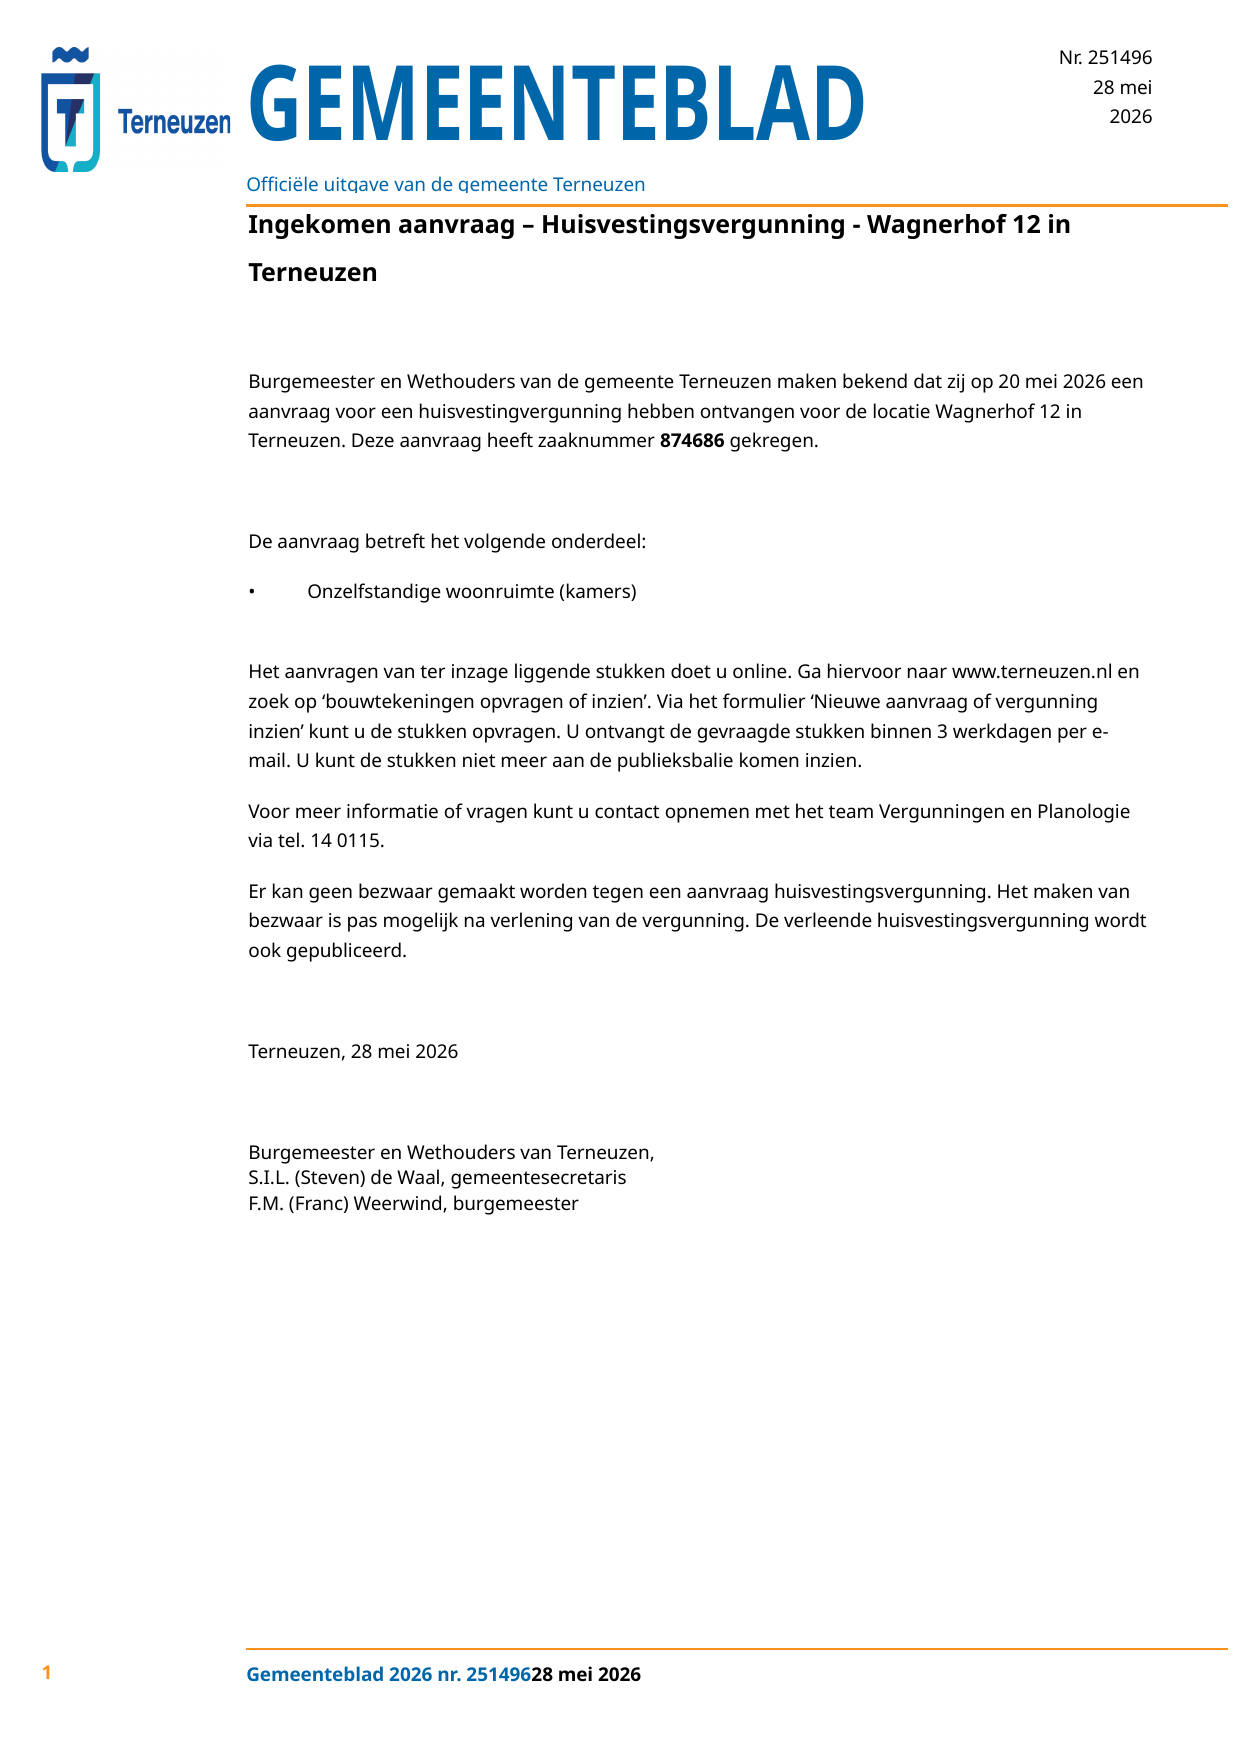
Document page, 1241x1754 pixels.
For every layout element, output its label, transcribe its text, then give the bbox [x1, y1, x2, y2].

table_cell [815, 1165, 1152, 1190]
picture [41, 47, 231, 172]
text Het aanvragen van ter inzage liggende stukken doet u online. Ga hiervoor naar www.terneuzen.nl en zoek op ‘bouwtekeningen opvragen of inzien’. Via het formulier ‘Nieuwe aanvraag of vergunning inzien’ kunt u de stukken opvragen. U ontvangt de gevraagde stukken binnen 3 werkdagen per e-mail. U kunt de stukken niet meer aan de publieksbalie komen inzien. [248, 659, 1152, 773]
table_cell [248, 1216, 626, 1242]
list Onzelfstandige woonruimte (kamers) [248, 579, 1152, 604]
table_cell S.I.L. (Steven) de Waal, gemeentesecretaris [248, 1165, 815, 1190]
table_cell [626, 1216, 1152, 1242]
text Er kan geen bezwaar gemaakt worden tegen een aanvraag huisvestingsvergunning. Het maken van bezwaar is pas mogelijk na verlening van de vergunning. De verleende huisvestingsvergunning wordt ook gepubliceerd. [248, 878, 1152, 963]
text De aanvraag betreft het volgende onderdeel: [248, 528, 1152, 554]
text Terneuzen, 28 mei 2026 [248, 1038, 1152, 1064]
text Ingekomen aanvraag – Huisvestingsvergunning - Wagnerhof 12 in Terneuzen [248, 207, 1152, 288]
text Voor meer informatie of vragen kunt u contact opnemen met het team Vergunningen en Planologie via tel. 14 0115. [248, 798, 1152, 853]
text Burgemeester en Wethouders van de gemeente Terneuzen maken bekend dat zij op 20 mei 2026 een aanvraag voor een huisvestingvergunning hebben ontvangen voor de locatie Wagnerhof 12 in Terneuzen. Deze aanvraag heeft zaaknummer 874686 gekregen. [248, 368, 1152, 453]
table_cell F.M. (Franc) Weerwind, burgemeester [248, 1190, 1152, 1216]
table_header Burgemeester en Wethouders van Terneuzen, [248, 1139, 1152, 1164]
